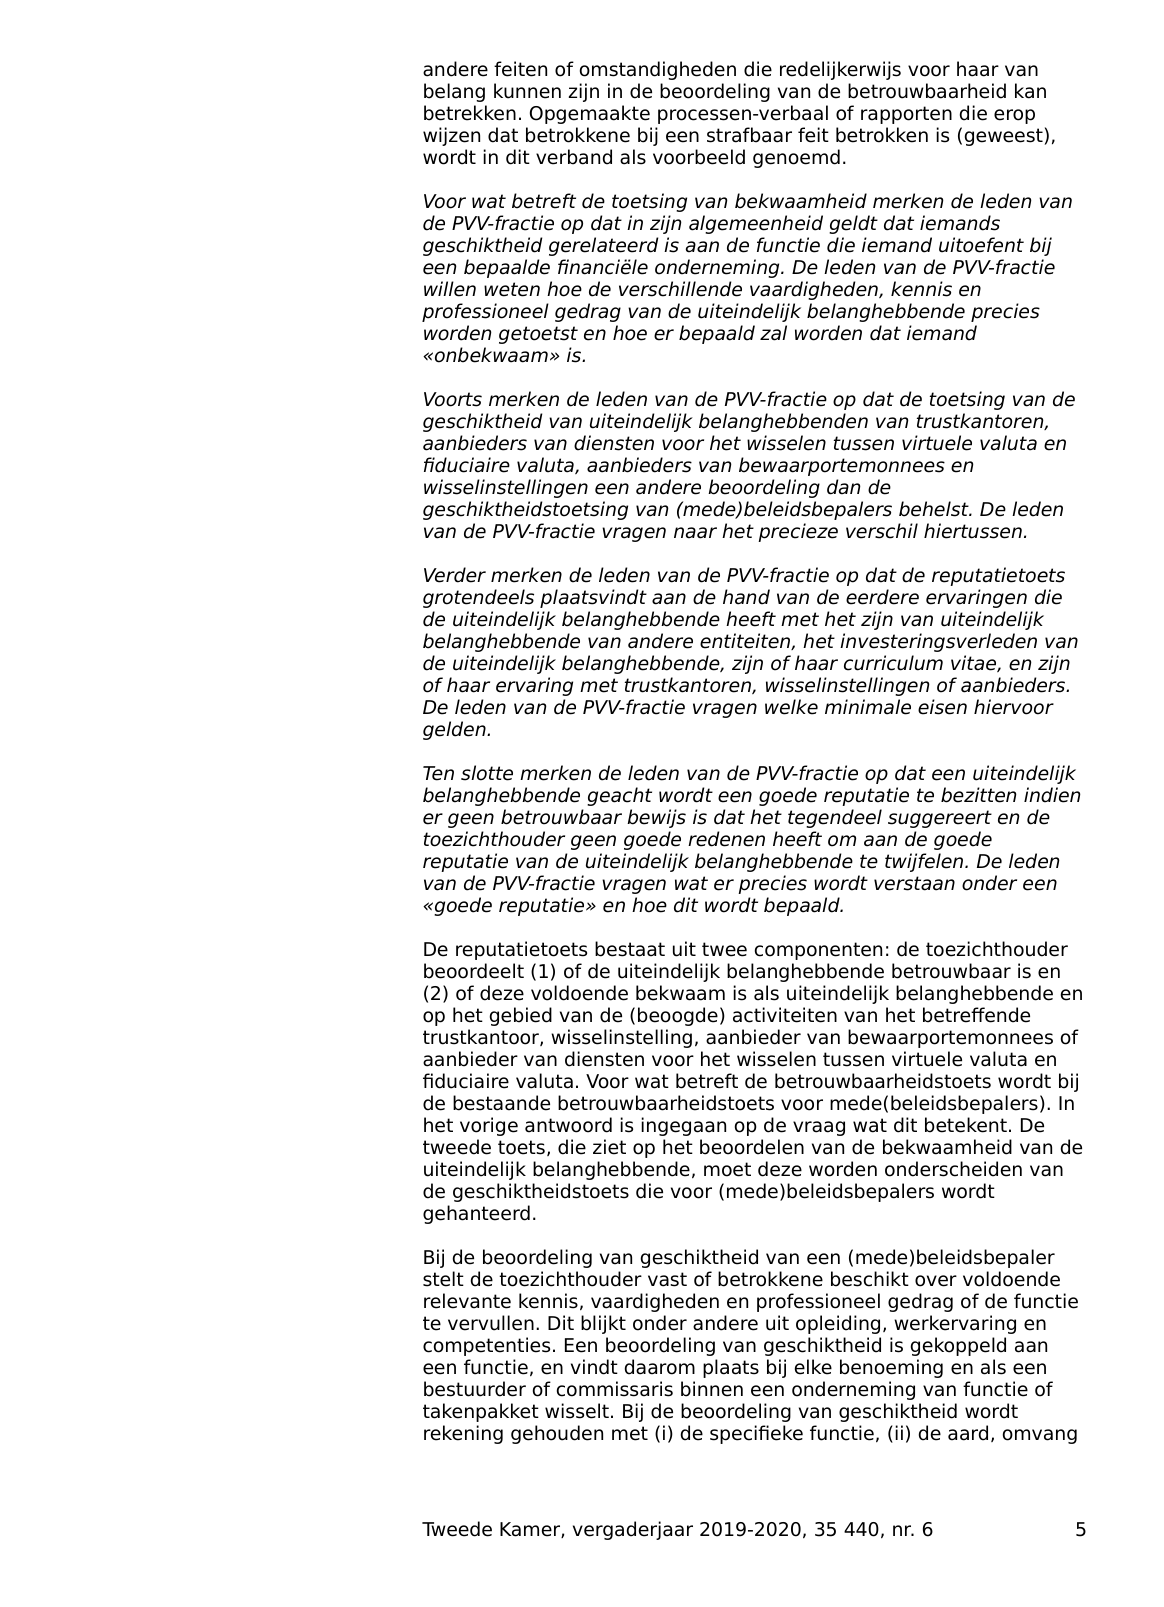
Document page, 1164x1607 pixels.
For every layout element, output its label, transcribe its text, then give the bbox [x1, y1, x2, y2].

text Voor wat betreft de toetsing van bekwaamheid merken de leden van de PVV-fractie op dat in zijn algemeenheid geldt dat iemands geschiktheid gerelateerd is aan de functie die iemand uitoefent bij een bepaalde financiële onderneming. De leden van de PVV-fractie willen weten hoe de verschillende vaardigheden, kennis en professioneel gedrag van de uiteindelijk belanghebbende precies worden getoetst en hoe er bepaald zal worden dat iemand «onbekwaam» is. [422, 191, 1087, 367]
text Bij de beoordeling van geschiktheid van een (mede)beleidsbepaler stelt de toezichthouder vast of betrokkene beschikt over voldoende relevante kennis, vaardigheden en professioneel gedrag of de functie te vervullen. Dit blijkt onder andere uit opleiding, werkervaring en competenties. Een beoordeling van geschiktheid is gekoppeld aan een functie, en vindt daarom plaats bij elke benoeming en als een bestuurder of commissaris binnen een onderneming van functie of takenpakket wisselt. Bij de beoordeling van geschiktheid wordt rekening gehouden met (i) de specifieke functie, (ii) de aard, omvang [422, 1247, 1087, 1445]
text De reputatietoets bestaat uit twee componenten: de toezichthouder beoordeelt (1) of de uiteindelijk belanghebbende betrouwbaar is en (2) of deze voldoende bekwaam is als uiteindelijk belanghebbende en op het gebied van de (beoogde) activiteiten van het betreffende trustkantoor, wisselinstelling, aanbieder van bewaarportemonnees of aanbieder van diensten voor het wisselen tussen virtuele valuta en fiduciaire valuta. Voor wat betreft de betrouwbaarheidstoets wordt bij de bestaande betrouwbaarheidstoets voor mede(beleidsbepalers). In het vorige antwoord is ingegaan op de vraag wat dit betekent. De tweede toets, die ziet op het beoordelen van de bekwaamheid van de uiteindelijk belanghebbende, moet deze worden onderscheiden van de geschiktheidstoets die voor (mede)beleidsbepalers wordt gehanteerd. [422, 939, 1087, 1225]
text Voorts merken de leden van de PVV-fractie op dat de toetsing van de geschiktheid van uiteindelijk belanghebbenden van trustkantoren, aanbieders van diensten voor het wisselen tussen virtuele valuta en fiduciaire valuta, aanbieders van bewaarportemonnees en wisselinstellingen een andere beoordeling dan de geschiktheidstoetsing van (mede)beleidsbepalers behelst. De leden van de PVV-fractie vragen naar het precieze verschil hiertussen. [422, 389, 1087, 543]
text andere feiten of omstandigheden die redelijkerwijs voor haar van belang kunnen zijn in de beoordeling van de betrouwbaarheid kan betrekken. Opgemaakte processen-verbaal of rapporten die erop wijzen dat betrokkene bij een strafbaar feit betrokken is (geweest), wordt in dit verband als voorbeeld genoemd. [422, 59, 1087, 169]
text Ten slotte merken de leden van de PVV-fractie op dat een uiteindelijk belanghebbende geacht wordt een goede reputatie te bezitten indien er geen betrouwbaar bewijs is dat het tegendeel suggereert en de toezichthouder geen goede redenen heeft om aan de goede reputatie van de uiteindelijk belanghebbende te twijfelen. De leden van de PVV-fractie vragen wat er precies wordt verstaan onder een «goede reputatie» en hoe dit wordt bepaald. [422, 763, 1087, 917]
text Verder merken de leden van de PVV-fractie op dat de reputatietoets grotendeels plaatsvindt aan de hand van de eerdere ervaringen die de uiteindelijk belanghebbende heeft met het zijn van uiteindelijk belanghebbende van andere entiteiten, het investeringsverleden van de uiteindelijk belanghebbende, zijn of haar curriculum vitae, en zijn of haar ervaring met trustkantoren, wisselinstellingen of aanbieders. De leden van de PVV-fractie vragen welke minimale eisen hiervoor gelden. [422, 565, 1087, 741]
